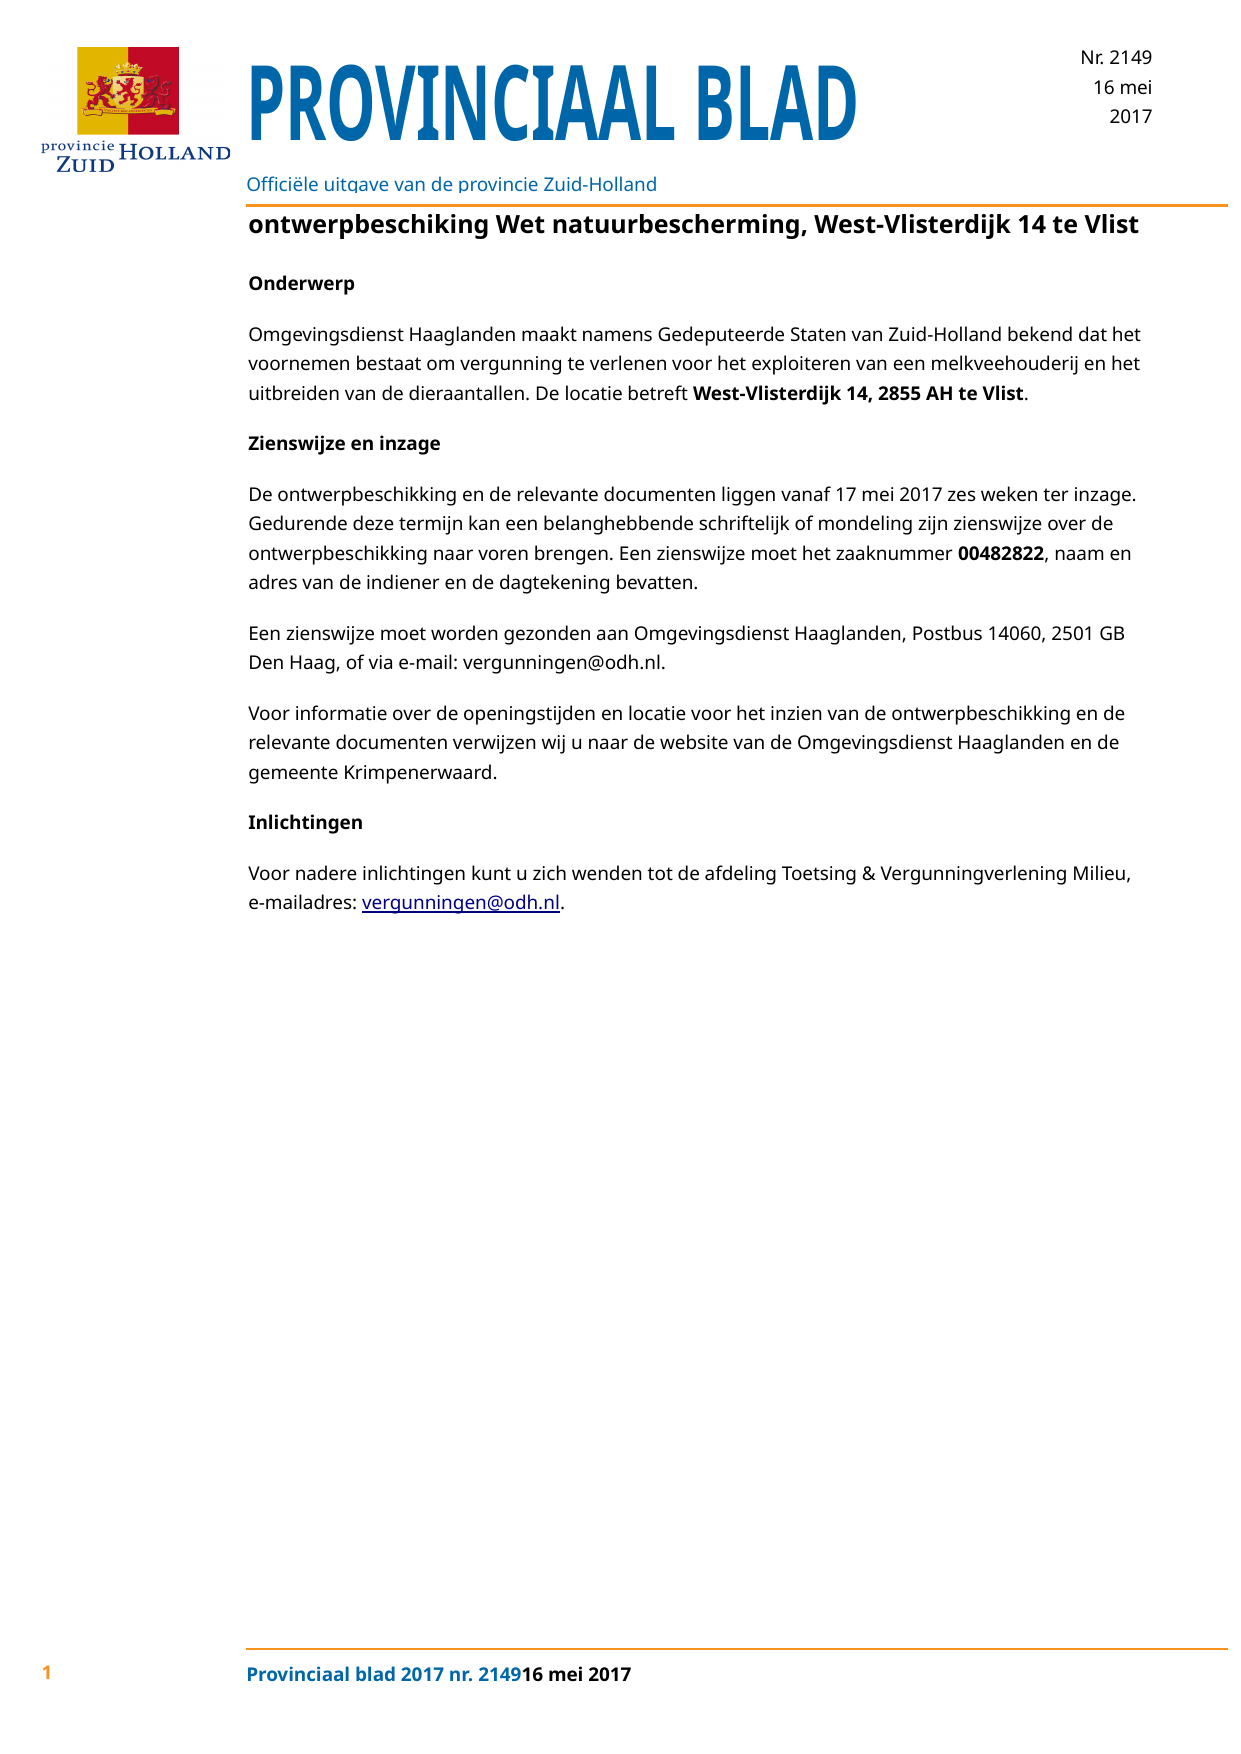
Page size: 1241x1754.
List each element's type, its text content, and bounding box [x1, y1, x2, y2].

text Voor informatie over de openingstijden en locatie voor het inzien van de ontwerpbeschikking en de relevante documenten verwijzen wij u naar de website van de Omgevingsdienst Haaglanden en de gemeente Krimpenerwaard. [248, 700, 1152, 785]
text Onderwerp [248, 270, 1152, 296]
text De ontwerpbeschikking en de relevante documenten liggen vanaf 17 mei 2017 zes weken ter inzage. Gedurende deze termijn kan een belanghebbende schriftelijk of mondeling zijn zienswijze over de ontwerpbeschikking naar voren brengen. Een zienswijze moet het zaaknummer 00482822, naam en adres van de indiener en de dagtekening bevatten. [248, 481, 1152, 595]
text ontwerpbeschiking Wet natuurbescherming, West-Vlisterdijk 14 te Vlist [248, 207, 1152, 241]
text Voor nadere inlichtingen kunt u zich wenden tot de afdeling Toetsing & Vergunningverlening Milieu, e-mailadres: vergunningen@odh.nl. [248, 860, 1152, 915]
text Inlichtingen [248, 809, 1152, 835]
picture [41, 47, 231, 172]
text Zienswijze en inzage [248, 430, 1152, 456]
text Omgevingsdienst Haaglanden maakt namens Gedeputeerde Staten van Zuid-Holland bekend dat het voornemen bestaat om vergunning te verlenen voor het exploiteren van een melkveehouderij en het uitbreiden van de dieraantallen. De locatie betreft West-Vlisterdijk 14, 2855 AH te Vlist. [248, 321, 1152, 406]
text Een zienswijze moet worden gezonden aan Omgevingsdienst Haaglanden, Postbus 14060, 2501 GB Den Haag, of via e-mail: vergunningen@odh.nl. [248, 620, 1152, 675]
